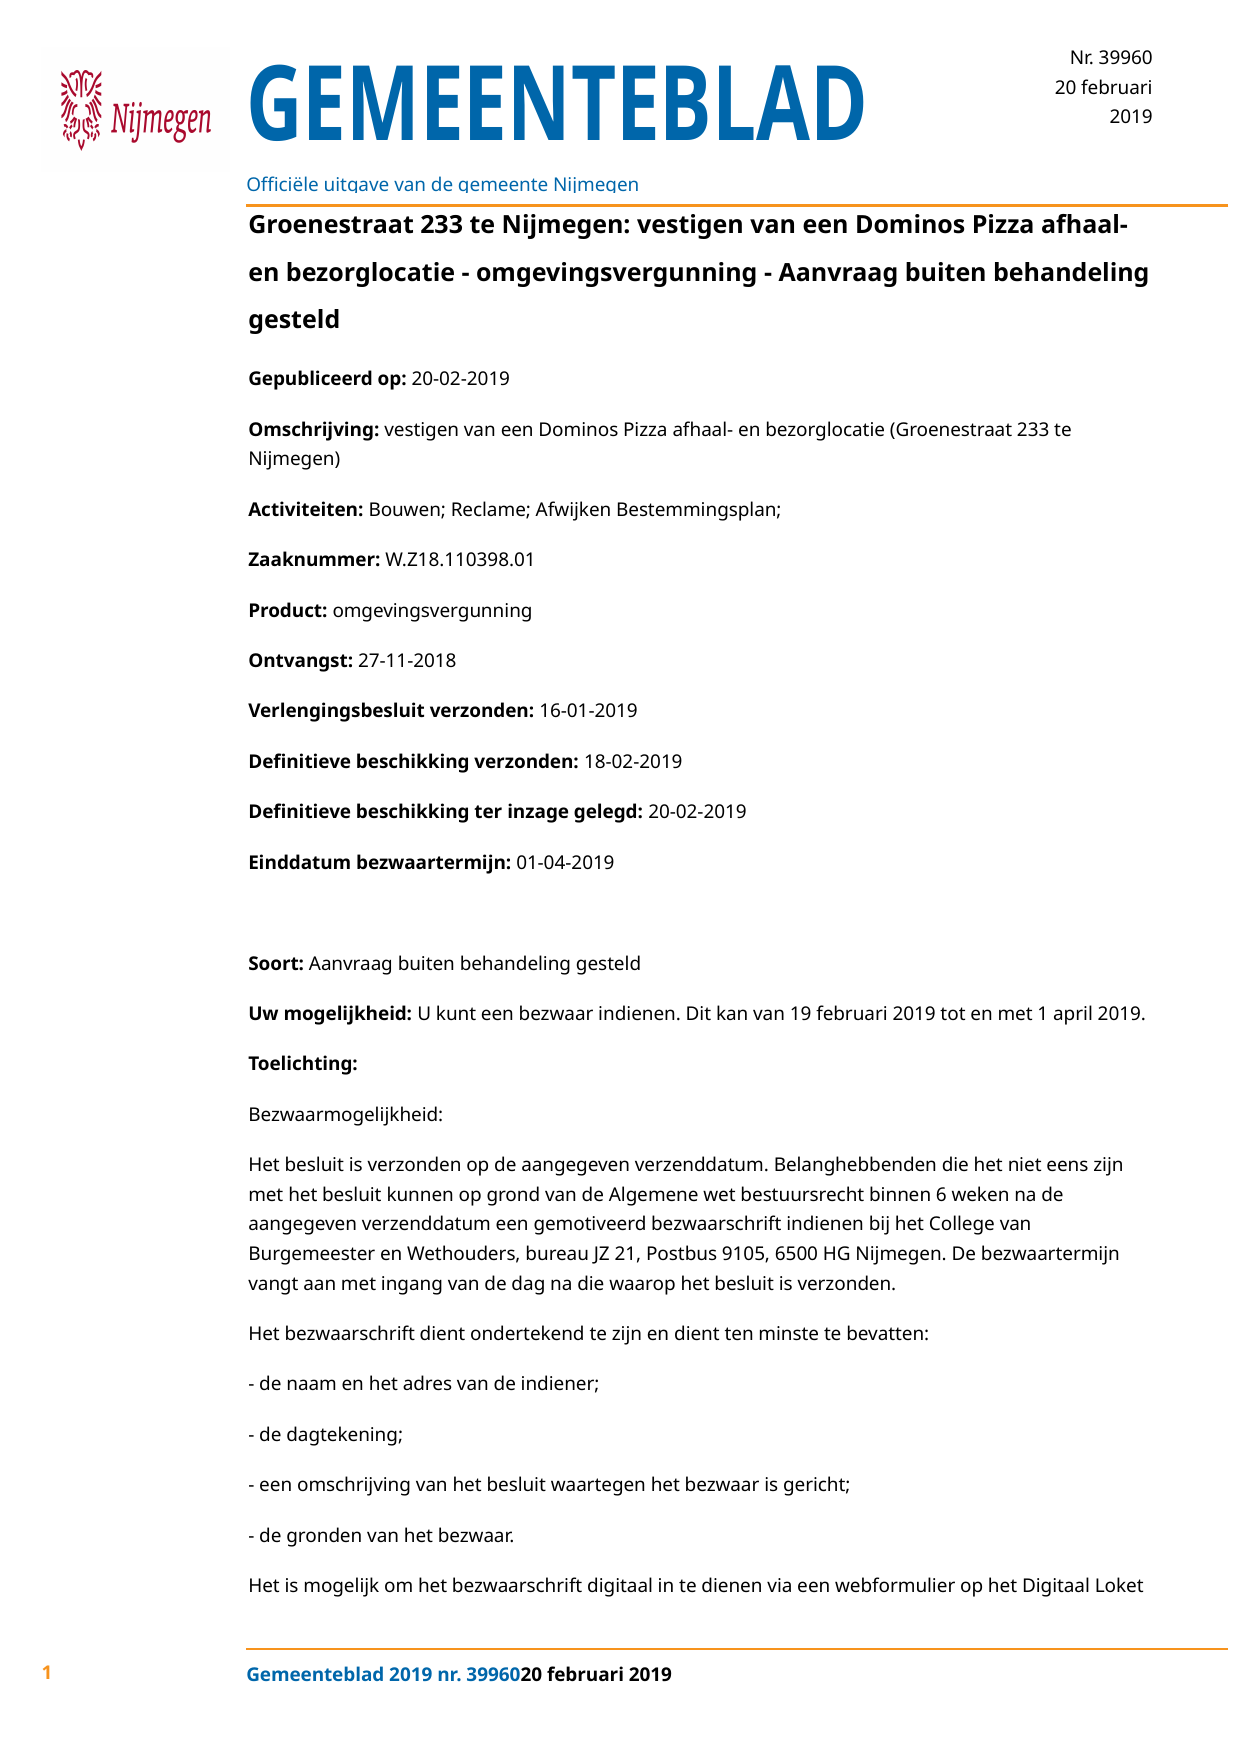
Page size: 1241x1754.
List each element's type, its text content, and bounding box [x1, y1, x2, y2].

text Ontvangst: 27-11-2018 [248, 647, 1152, 673]
text Uw mogelijkheid: U kunt een bezwaar indienen. Dit kan van 19 februari 2019 tot en met 1 april 2019. [248, 1000, 1152, 1026]
text Groenestraat 233 te Nijmegen: vestigen van een Dominos Pizza afhaal- en bezorglocatie - omgevingsvergunning - Aanvraag buiten behandeling gesteld [248, 207, 1152, 336]
text Gepubliceerd op: 20-02-2019 [248, 366, 1152, 391]
text Definitieve beschikking ter inzage gelegd: 20-02-2019 [248, 798, 1152, 824]
text Het bezwaarschrift dient ondertekend te zijn en dient ten minste te bevatten: [248, 1320, 1152, 1346]
text Het is mogelijk om het bezwaarschrift digitaal in te dienen via een webformulier op het Digitaal Loket [248, 1572, 1152, 1598]
text Omschrijving: vestigen van een Dominos Pizza afhaal- en bezorglocatie (Groenestraat 233 te Nijmegen) [248, 416, 1152, 471]
text - de gronden van het bezwaar. [248, 1522, 1152, 1547]
text Verlengingsbesluit verzonden: 16-01-2019 [248, 698, 1152, 723]
text Soort: Aanvraag buiten behandeling gesteld [248, 950, 1152, 975]
text Het besluit is verzonden op de aangegeven verzenddatum. Belanghebbenden die het niet eens zijn met het besluit kunnen op grond van de Algemene wet bestuursrecht binnen 6 weken na de aangegeven verzenddatum een gemotiveerd bezwaarschrift indienen bij het College van Burgemeester en Wethouders, bureau JZ 21, Postbus 9105, 6500 HG Nijmegen. De bezwaartermijn vangt aan met ingang van de dag na die waarop het besluit is verzonden. [248, 1151, 1152, 1295]
text - de dagtekening; [248, 1421, 1152, 1447]
picture [41, 47, 231, 172]
text Activiteiten: Bouwen; Reclame; Afwijken Bestemmingsplan; [248, 496, 1152, 522]
text Bezwaarmogelijkheid: [248, 1101, 1152, 1127]
text - een omschrijving van het besluit waartegen het bezwaar is gericht; [248, 1471, 1152, 1497]
text Definitieve beschikking verzonden: 18-02-2019 [248, 748, 1152, 774]
text Zaaknummer: W.Z18.110398.01 [248, 546, 1152, 572]
text - de naam en het adres van de indiener; [248, 1371, 1152, 1396]
text Product: omgevingsvergunning [248, 597, 1152, 622]
text Einddatum bezwaartermijn: 01-04-2019 [248, 849, 1152, 874]
text Toelichting: [248, 1051, 1152, 1076]
